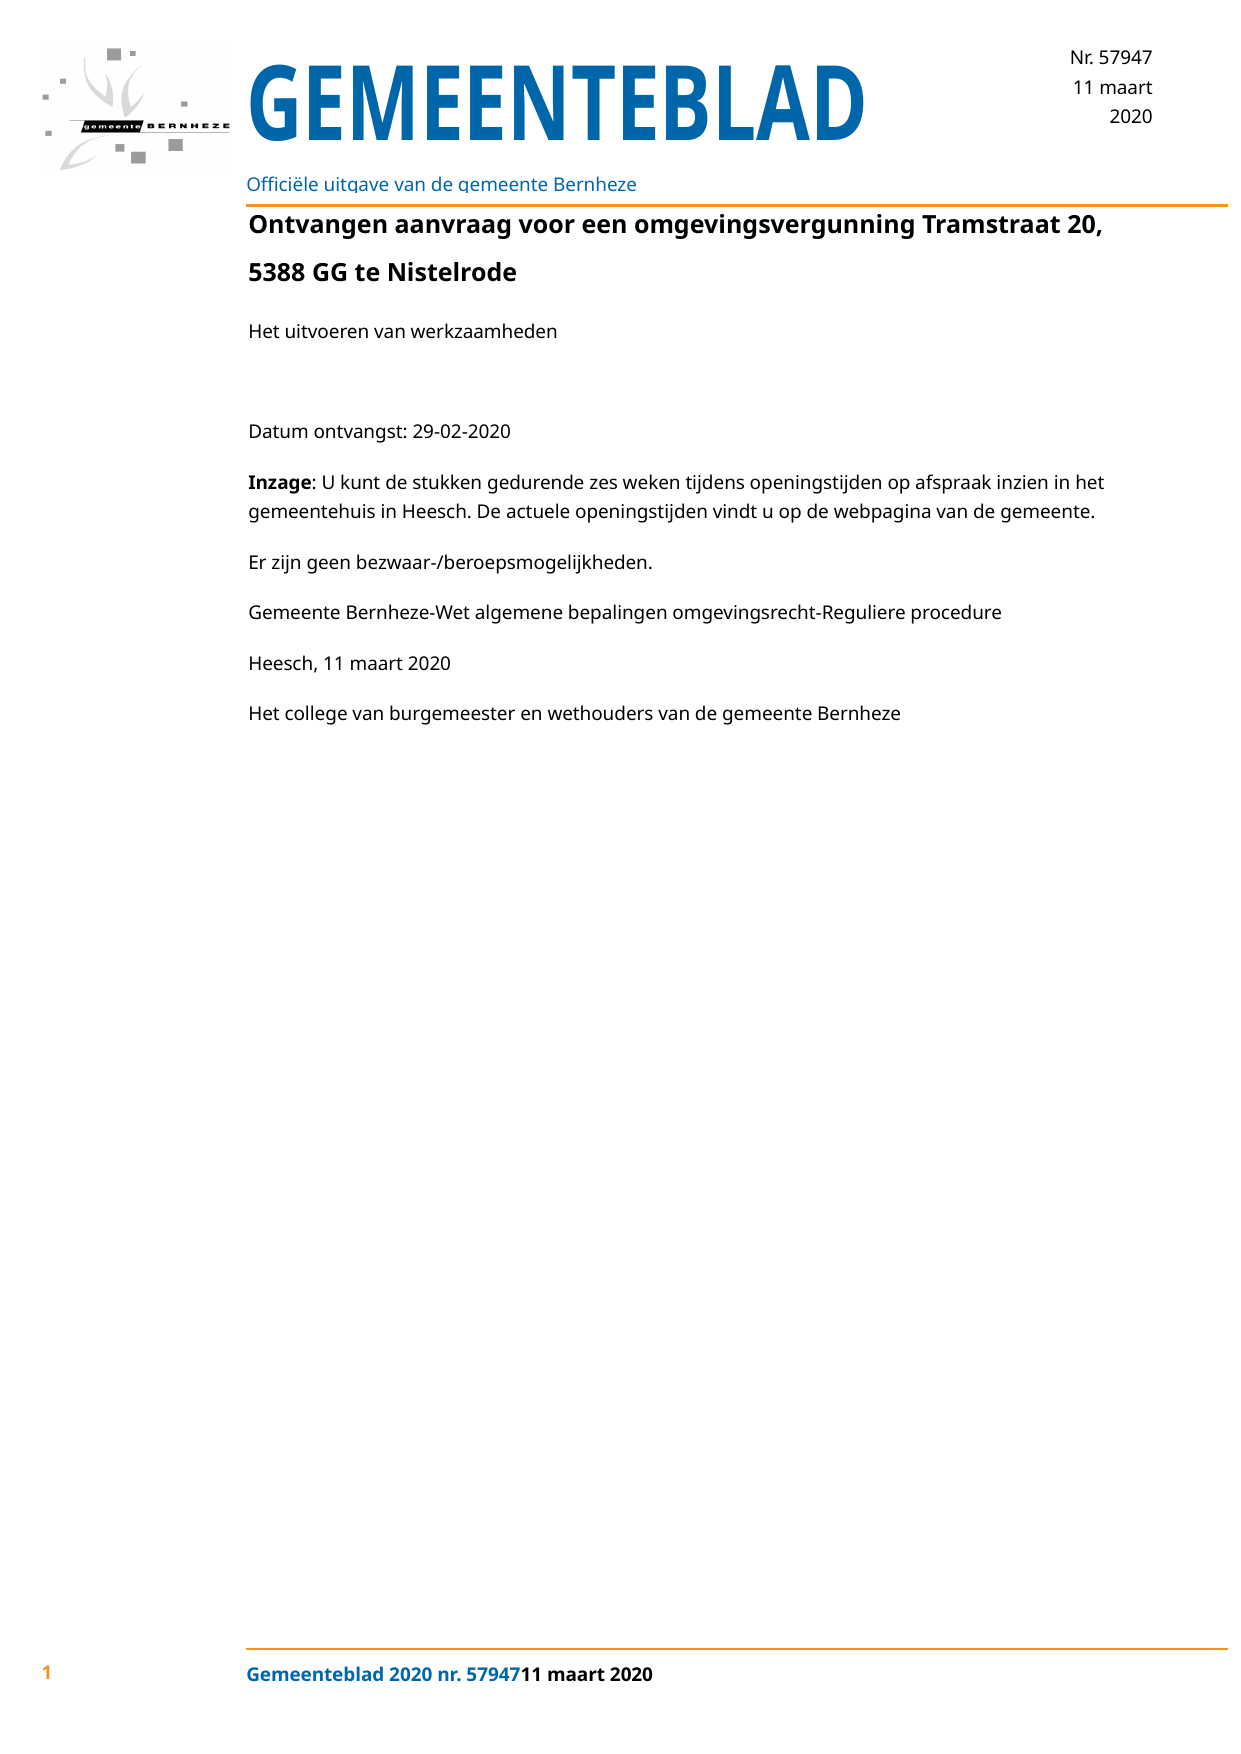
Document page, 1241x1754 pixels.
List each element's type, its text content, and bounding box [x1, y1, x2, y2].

text Ontvangen aanvraag voor een omgevingsvergunning Tramstraat 20, 5388 GG te Nistelrode [248, 207, 1152, 288]
picture [41, 47, 231, 172]
text Er zijn geen bezwaar-/beroepsmogelijkheden. [248, 549, 1152, 575]
text Inzage: U kunt de stukken gedurende zes weken tijdens openingstijden op afspraak inzien in het gemeentehuis in Heesch. De actuele openingstijden vindt u op de webpagina van de gemeente. [248, 469, 1152, 524]
text Het college van burgemeester en wethouders van de gemeente Bernheze [248, 700, 1152, 726]
text Heesch, 11 maart 2020 [248, 650, 1152, 676]
text Het uitvoeren van werkzaamheden [248, 318, 1152, 344]
text Datum ontvangst: 29-02-2020 [248, 419, 1152, 444]
text Gemeente Bernheze-Wet algemene bepalingen omgevingsrecht-Reguliere procedure [248, 599, 1152, 625]
